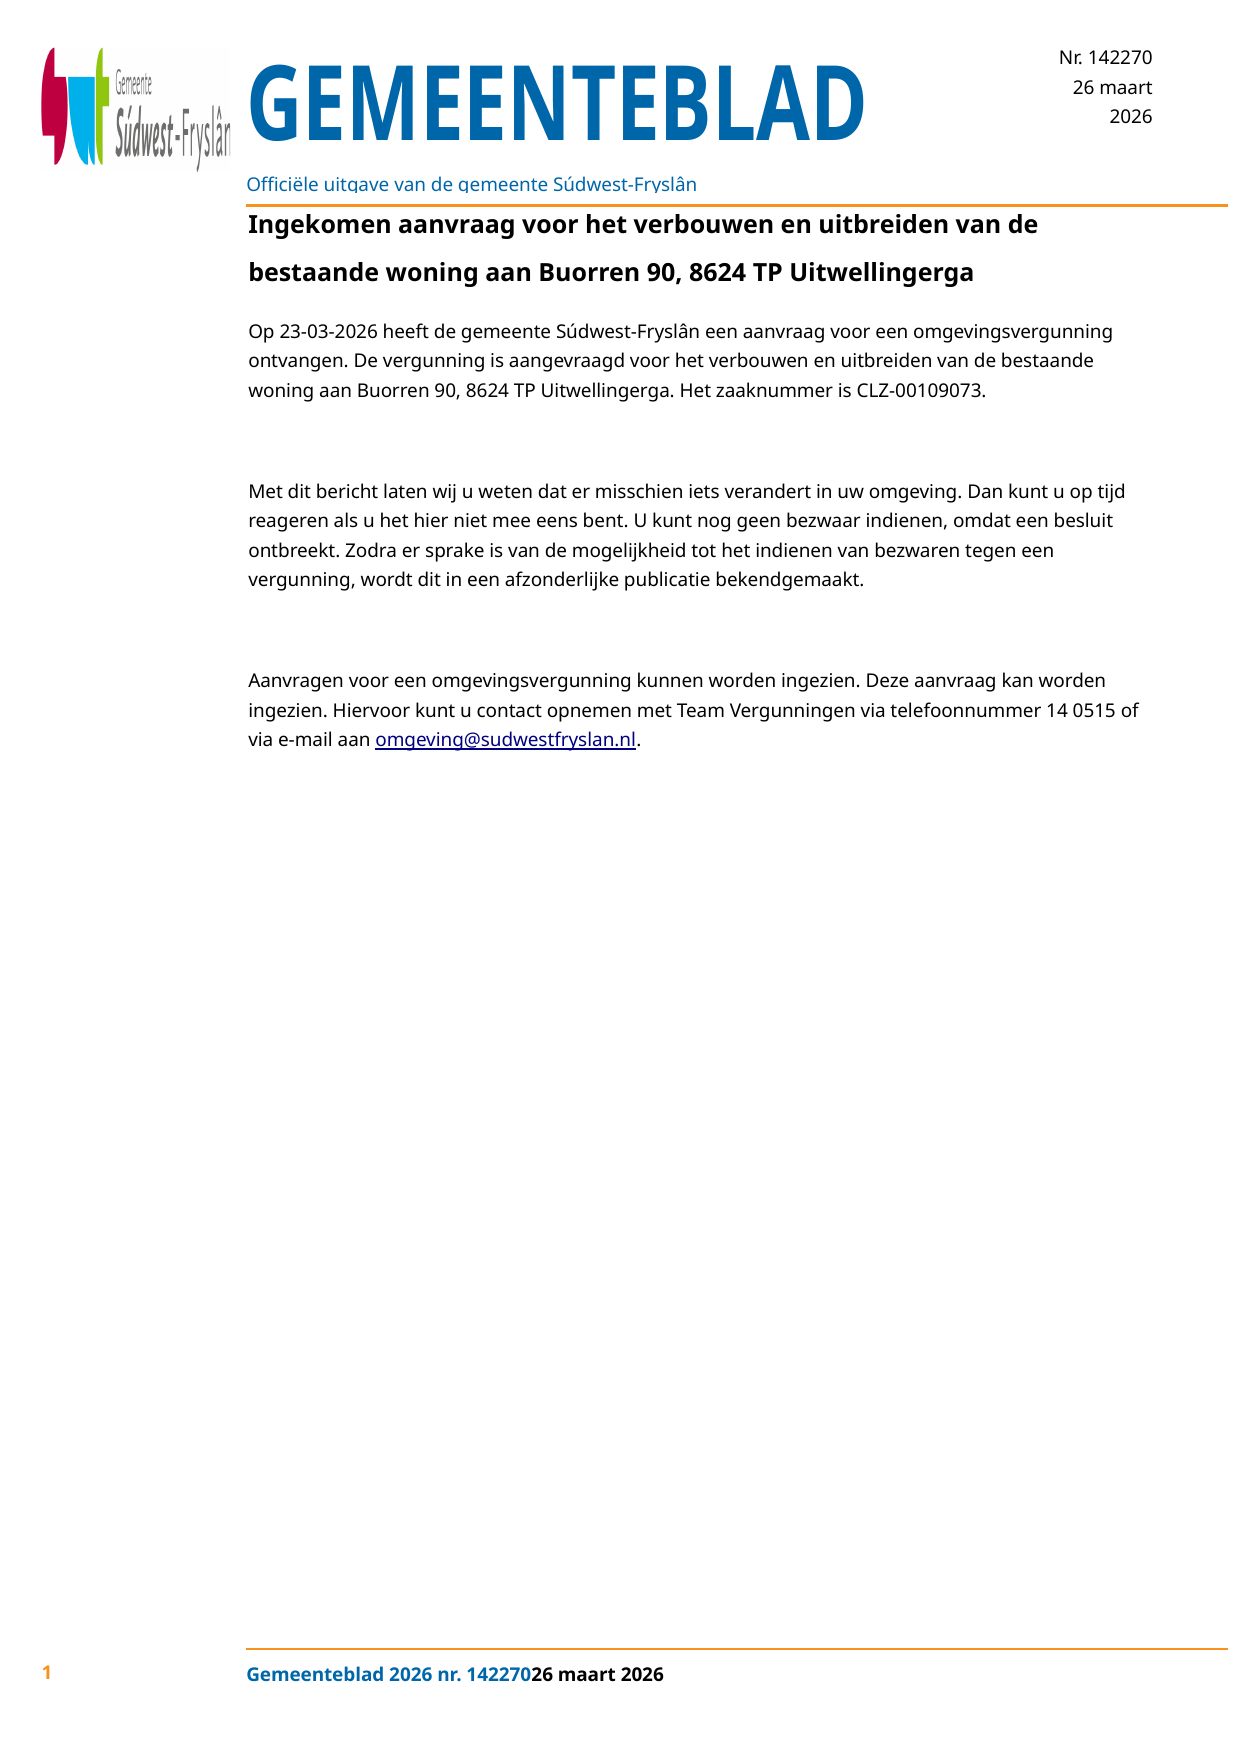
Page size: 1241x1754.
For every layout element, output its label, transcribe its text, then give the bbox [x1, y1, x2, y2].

picture [41, 47, 231, 172]
text Ingekomen aanvraag voor het verbouwen en uitbreiden van de bestaande woning aan Buorren 90, 8624 TP Uitwellingerga [248, 207, 1152, 288]
text Met dit bericht laten wij u weten dat er misschien iets verandert in uw omgeving. Dan kunt u op tijd reageren als u het hier niet mee eens bent. U kunt nog geen bezwaar indienen, omdat een besluit ontbreekt. Zodra er sprake is van de mogelijkheid tot het indienen van bezwaren tegen een vergunning, wordt dit in een afzonderlijke publicatie bekendgemaakt. [248, 478, 1152, 592]
text Op 23-03-2026 heeft de gemeente Súdwest-Fryslân een aanvraag voor een omgevingsvergunning ontvangen. De vergunning is aangevraagd voor het verbouwen en uitbreiden van de bestaande woning aan Buorren 90, 8624 TP Uitwellingerga. Het zaaknummer is CLZ-00109073. [248, 318, 1152, 403]
text Aanvragen voor een omgevingsvergunning kunnen worden ingezien. Deze aanvraag kan worden ingezien. Hiervoor kunt u contact opnemen met Team Vergunningen via telefoonnummer 14 0515 of via e-mail aan omgeving@sudwestfryslan.nl. [248, 667, 1152, 752]
